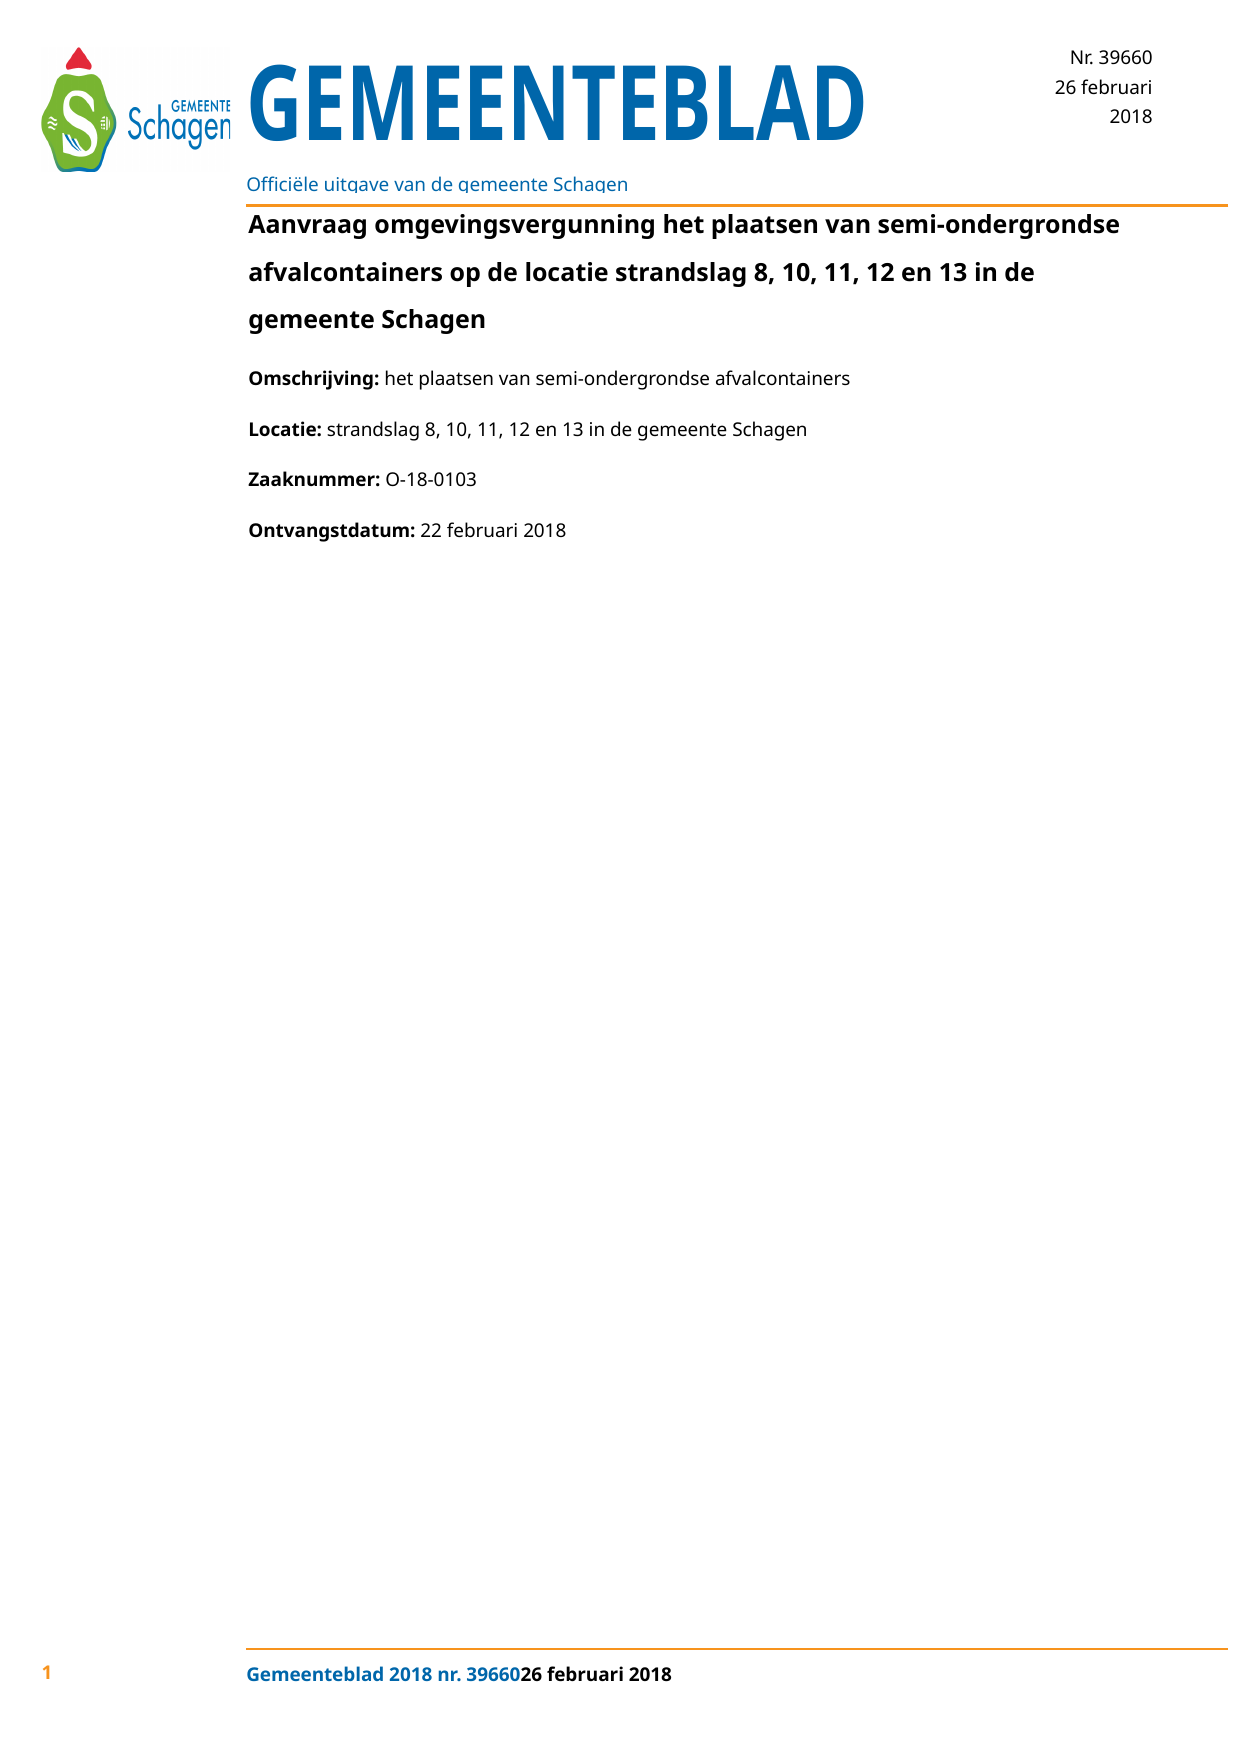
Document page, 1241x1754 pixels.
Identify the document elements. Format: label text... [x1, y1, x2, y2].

text Zaaknummer: O-18-0103 [248, 466, 1152, 492]
picture [41, 47, 231, 172]
text Aanvraag omgevingsvergunning het plaatsen van semi-ondergrondse afvalcontainers op de locatie strandslag 8, 10, 11, 12 en 13 in de gemeente Schagen [248, 207, 1152, 336]
text Omschrijving: het plaatsen van semi-ondergrondse afvalcontainers [248, 366, 1152, 391]
text Ontvangstdatum: 22 februari 2018 [248, 517, 1152, 542]
text Locatie: strandslag 8, 10, 11, 12 en 13 in de gemeente Schagen [248, 416, 1152, 442]
